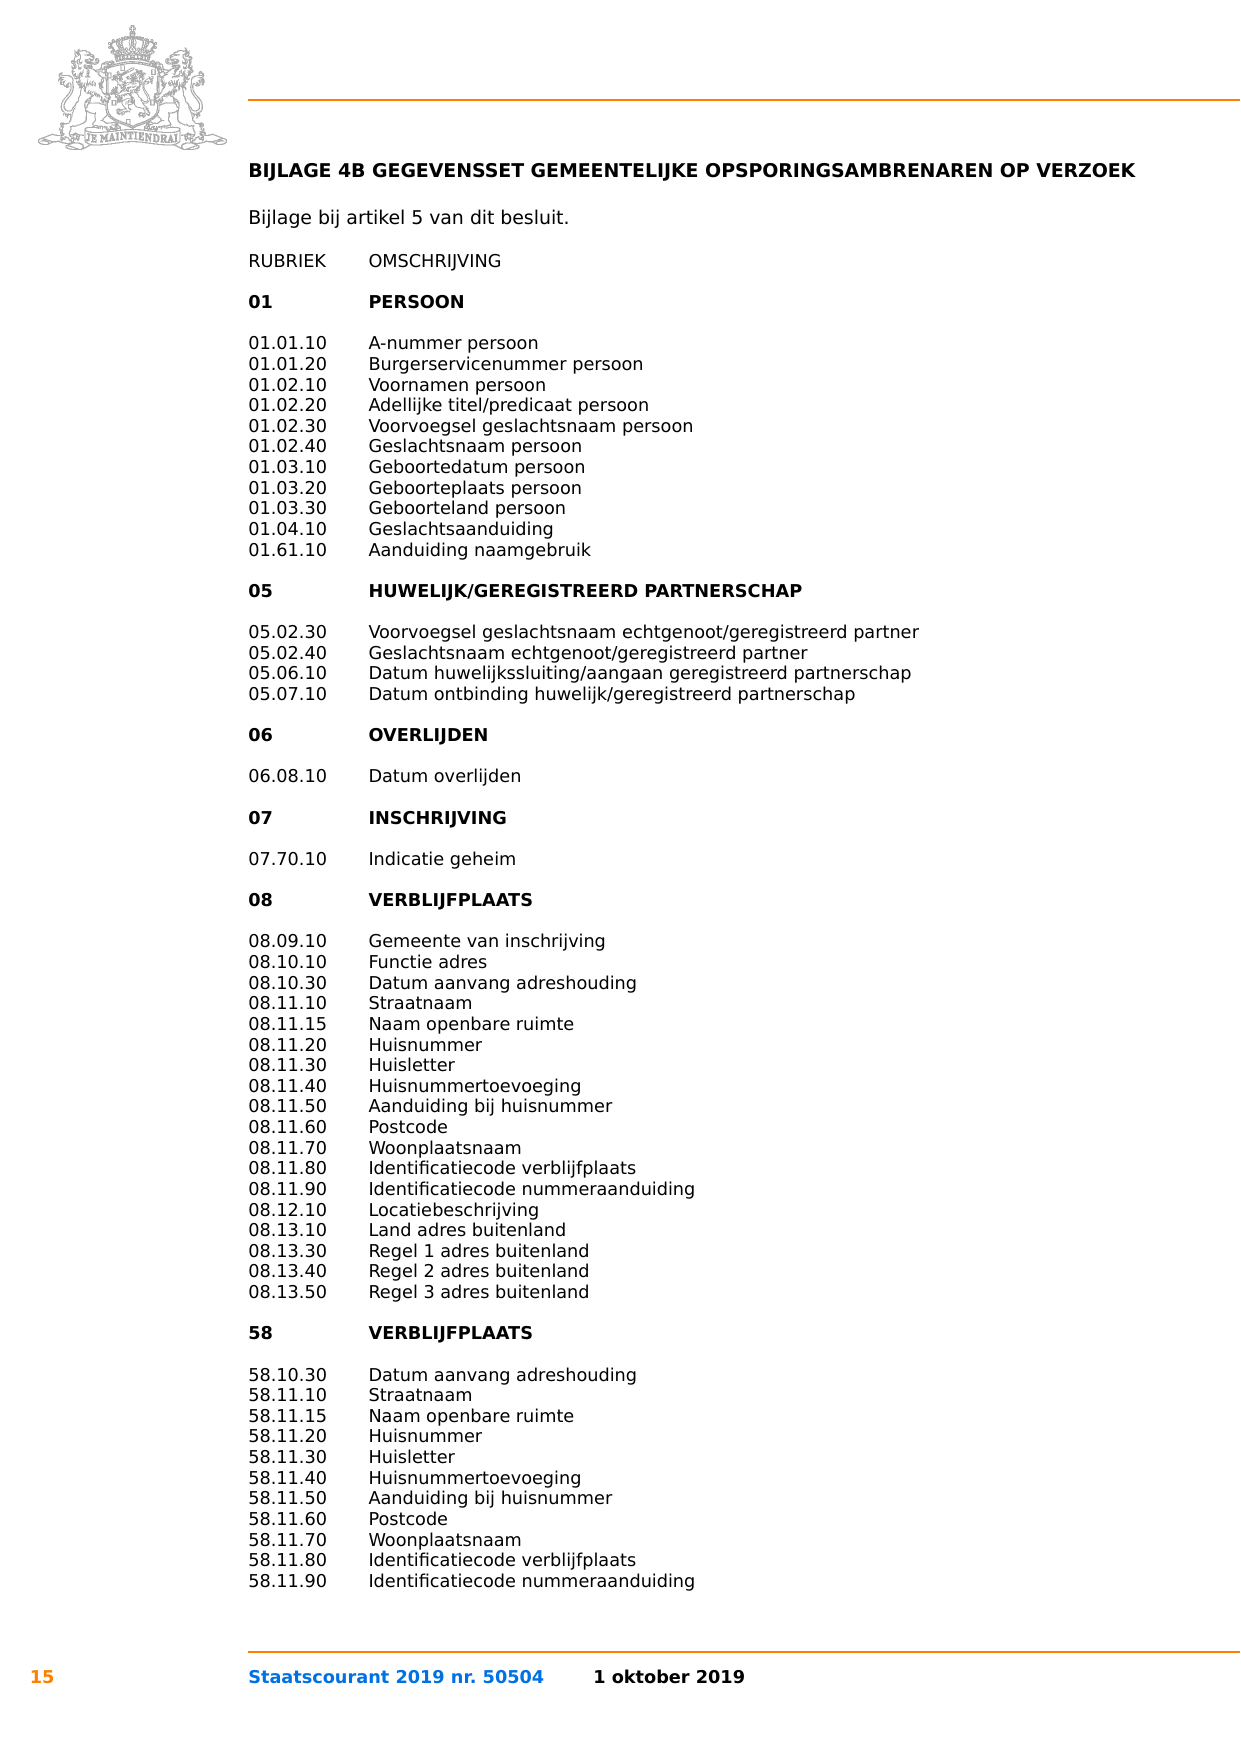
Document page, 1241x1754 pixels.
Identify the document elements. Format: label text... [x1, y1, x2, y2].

table_cell 08.11.90 [248, 1179, 362, 1199]
table_cell 58.11.15 [248, 1406, 362, 1426]
table_cell [248, 870, 362, 890]
table_cell INSCHRIJVING [363, 808, 1163, 828]
table_cell PERSOON [363, 292, 1163, 313]
table_cell 05.07.10 [248, 684, 362, 704]
table_cell 01.03.30 [248, 498, 362, 519]
table_cell Woonplaatsnaam [363, 1138, 1163, 1158]
table_cell 07.70.10 [248, 849, 362, 869]
table_cell Datum aanvang adreshouding [363, 1365, 1163, 1385]
table_cell 01.04.10 [248, 519, 362, 539]
table_cell [248, 911, 362, 931]
table_cell Regel 1 adres buitenland [363, 1241, 1163, 1261]
table_cell VERBLIJFPLAATS [363, 1323, 1163, 1344]
table_cell Aanduiding bij huisnummer [363, 1488, 1163, 1509]
table_cell [363, 1344, 1163, 1364]
table_cell 58.11.20 [248, 1426, 362, 1447]
table_cell Voorvoegsel geslachtsnaam persoon [363, 416, 1163, 436]
table_cell Woonplaatsnaam [363, 1530, 1163, 1550]
table_cell Voornamen persoon [363, 375, 1163, 395]
table_cell 58.11.80 [248, 1550, 362, 1571]
table_cell Aanduiding naamgebruik [363, 540, 1163, 560]
table_cell Identificatiecode verblijfplaats [363, 1550, 1163, 1571]
table_cell Straatnaam [363, 1385, 1163, 1406]
table_cell [248, 1303, 362, 1323]
table_cell A-nummer persoon [363, 333, 1163, 354]
table_cell [363, 1303, 1163, 1323]
table_cell Regel 3 adres buitenland [363, 1282, 1163, 1303]
table_cell [363, 911, 1163, 931]
table_cell Adellijke titel/predicaat persoon [363, 395, 1163, 416]
table_cell [248, 746, 362, 766]
table_cell 58.11.90 [248, 1571, 362, 1591]
table_cell 58.11.70 [248, 1530, 362, 1550]
picture [38, 25, 227, 150]
table_cell 01.01.10 [248, 333, 362, 354]
table_cell [363, 870, 1163, 890]
table_cell VERBLIJFPLAATS [363, 890, 1163, 911]
table_cell 08.11.60 [248, 1117, 362, 1138]
table_cell 01 [248, 292, 362, 313]
table_cell 08.13.10 [248, 1220, 362, 1241]
table_cell Gemeente van inschrijving [363, 931, 1163, 952]
table_cell 01.02.20 [248, 395, 362, 416]
table_cell 08.11.10 [248, 993, 362, 1014]
table_cell Burgerservicenummer persoon [363, 354, 1163, 374]
table_cell [363, 560, 1163, 581]
table_cell [363, 601, 1163, 622]
table_cell [363, 313, 1163, 333]
table_cell 08.13.30 [248, 1241, 362, 1261]
table_cell 08.11.20 [248, 1035, 362, 1055]
table_cell 58.11.40 [248, 1468, 362, 1488]
table_cell 01.61.10 [248, 540, 362, 560]
table_cell Straatnaam [363, 993, 1163, 1014]
table_cell 08.11.50 [248, 1096, 362, 1117]
table_cell 08.12.10 [248, 1200, 362, 1220]
table_cell Huisnummer [363, 1035, 1163, 1055]
table_cell Locatiebeschrijving [363, 1200, 1163, 1220]
table_cell 08.10.10 [248, 952, 362, 973]
table_cell 58.11.50 [248, 1488, 362, 1509]
table_cell [363, 746, 1163, 766]
table_cell Functie adres [363, 952, 1163, 973]
table_header OMSCHRIJVING [363, 251, 1163, 271]
table_cell 08.09.10 [248, 931, 362, 952]
table_cell 01.02.30 [248, 416, 362, 436]
table_cell Land adres buitenland [363, 1220, 1163, 1241]
table_cell Identificatiecode nummeraanduiding [363, 1571, 1163, 1591]
table_cell 58.11.60 [248, 1509, 362, 1529]
table_cell 08.11.15 [248, 1014, 362, 1034]
table_cell Datum ontbinding huwelijk/geregistreerd partnerschap [363, 684, 1163, 704]
table_cell 08.13.40 [248, 1261, 362, 1282]
table_cell Voorvoegsel geslachtsnaam echtgenoot/geregistreerd partner [363, 622, 1163, 643]
table_cell 05.06.10 [248, 663, 362, 684]
table_cell Geslachtsnaam persoon [363, 436, 1163, 457]
table_cell Aanduiding bij huisnummer [363, 1096, 1163, 1117]
table_cell [363, 787, 1163, 808]
table_cell [363, 828, 1163, 849]
subtitle BIJLAGE 4B GEGEVENSSET GEMEENTELIJKE OPSPORINGSAMBRENAREN OP VERZOEK [248, 160, 1163, 182]
table_cell 58 [248, 1323, 362, 1344]
table_cell 05.02.30 [248, 622, 362, 643]
table_cell [248, 313, 362, 333]
table_cell Identificatiecode verblijfplaats [363, 1158, 1163, 1179]
table_cell Huisnummer [363, 1426, 1163, 1447]
table_cell 01.01.20 [248, 354, 362, 374]
table_cell 08.11.40 [248, 1076, 362, 1096]
text Bijlage bij artikel 5 van dit besluit. [248, 207, 1163, 229]
table_cell Indicatie geheim [363, 849, 1163, 869]
table_cell Huisletter [363, 1447, 1163, 1468]
table_cell 07 [248, 808, 362, 828]
table_cell [248, 1344, 362, 1364]
table_cell 05 [248, 581, 362, 601]
table_cell 58.11.30 [248, 1447, 362, 1468]
table_cell Geslachtsnaam echtgenoot/geregistreerd partner [363, 643, 1163, 663]
table_cell Regel 2 adres buitenland [363, 1261, 1163, 1282]
table_cell Datum aanvang adreshouding [363, 973, 1163, 993]
table_cell 05.02.40 [248, 643, 362, 663]
table_cell 06 [248, 725, 362, 746]
table_cell Datum overlijden [363, 766, 1163, 787]
table_cell Huisnummertoevoeging [363, 1076, 1163, 1096]
table_cell Geboorteplaats persoon [363, 478, 1163, 498]
table_cell 58.10.30 [248, 1365, 362, 1385]
table_cell Huisletter [363, 1055, 1163, 1076]
table_cell Huisnummertoevoeging [363, 1468, 1163, 1488]
table_cell [363, 705, 1163, 725]
table_cell 06.08.10 [248, 766, 362, 787]
table_cell 01.02.40 [248, 436, 362, 457]
table_cell Naam openbare ruimte [363, 1406, 1163, 1426]
table_cell 01.03.20 [248, 478, 362, 498]
table_cell OVERLIJDEN [363, 725, 1163, 746]
table_cell [248, 828, 362, 849]
table_cell Naam openbare ruimte [363, 1014, 1163, 1034]
table_cell 08.11.30 [248, 1055, 362, 1076]
table_cell 08.11.70 [248, 1138, 362, 1158]
table_cell Postcode [363, 1117, 1163, 1138]
table_cell 08 [248, 890, 362, 911]
table_cell Geslachtsaanduiding [363, 519, 1163, 539]
table_cell 01.02.10 [248, 375, 362, 395]
table_cell [248, 271, 362, 292]
table_cell [363, 271, 1163, 292]
table_cell 08.13.50 [248, 1282, 362, 1303]
table_cell Datum huwelijkssluiting/aangaan geregistreerd partnerschap [363, 663, 1163, 684]
table_cell HUWELIJK/GEREGISTREERD PARTNERSCHAP [363, 581, 1163, 601]
table_cell [248, 601, 362, 622]
table_cell 08.10.30 [248, 973, 362, 993]
table_cell Geboorteland persoon [363, 498, 1163, 519]
table_cell [248, 705, 362, 725]
table_cell [248, 787, 362, 808]
table_cell Identificatiecode nummeraanduiding [363, 1179, 1163, 1199]
table_cell [248, 560, 362, 581]
table_cell 01.03.10 [248, 457, 362, 478]
table_header RUBRIEK [248, 251, 362, 271]
table_cell 08.11.80 [248, 1158, 362, 1179]
table_cell Geboortedatum persoon [363, 457, 1163, 478]
table_cell Postcode [363, 1509, 1163, 1529]
table_cell 58.11.10 [248, 1385, 362, 1406]
